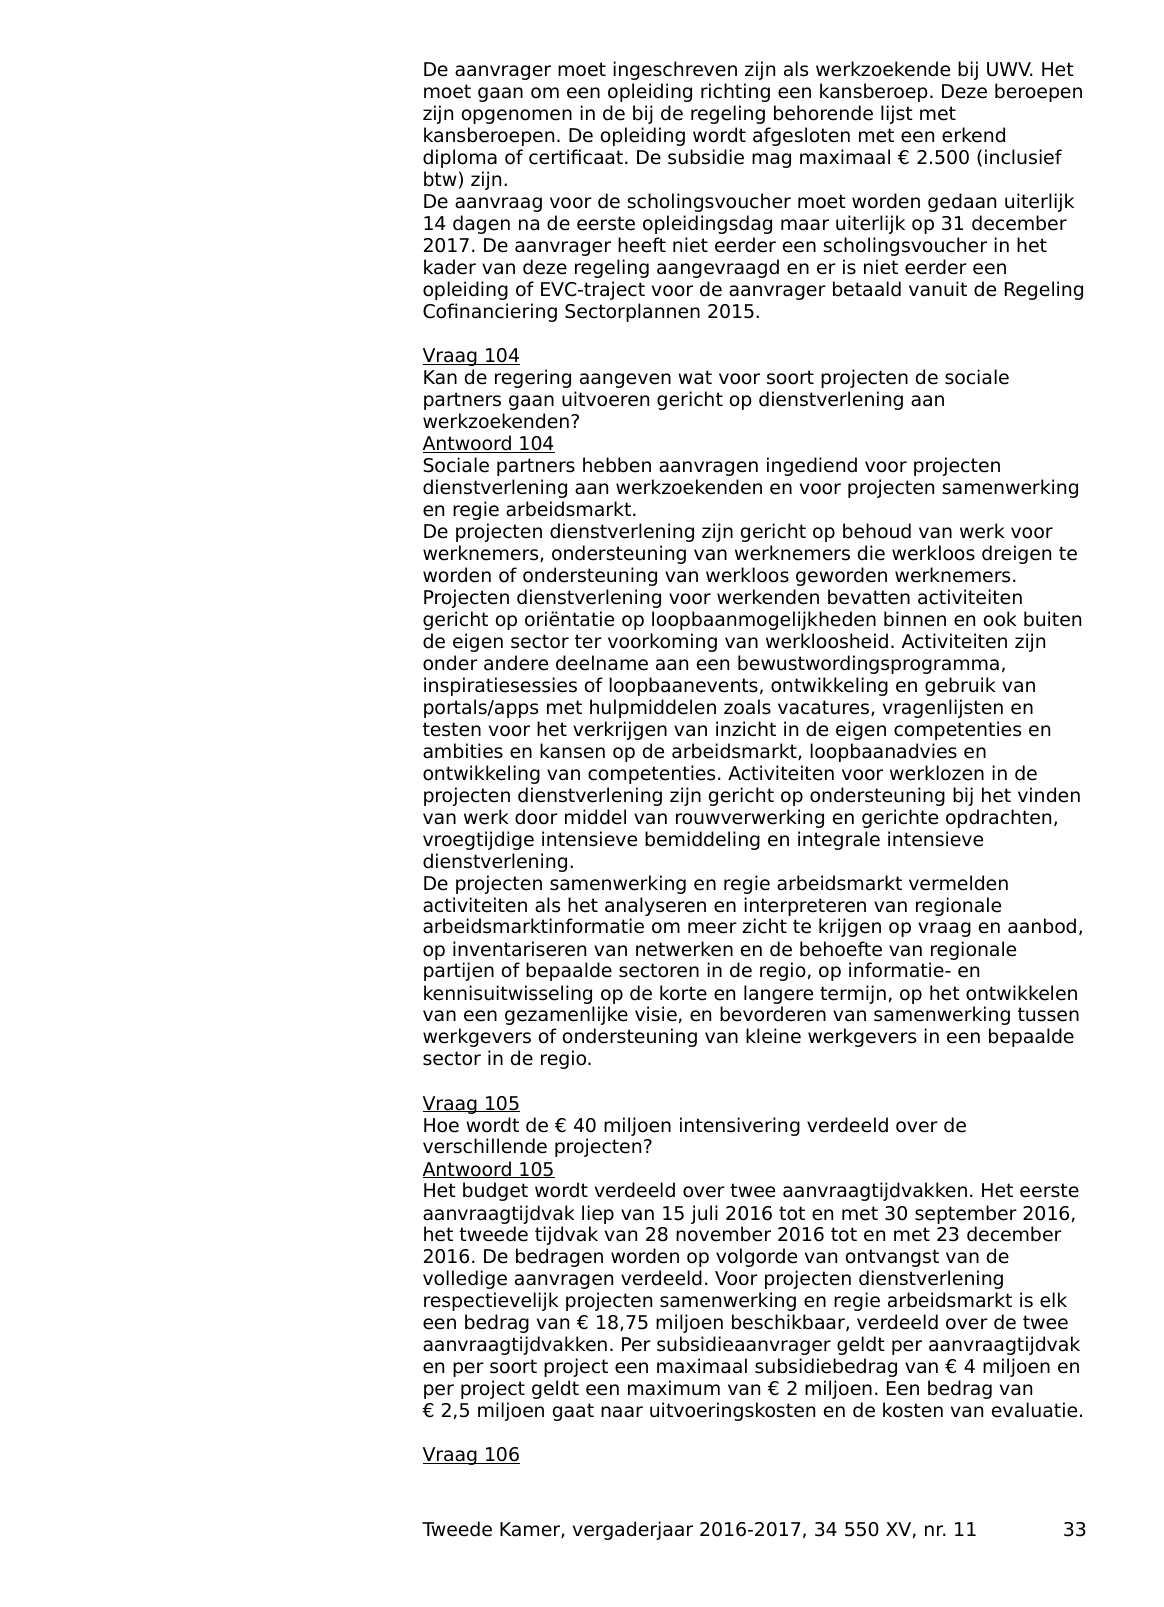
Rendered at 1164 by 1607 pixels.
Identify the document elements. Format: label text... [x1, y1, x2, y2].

text Antwoord 104 [422, 433, 1087, 455]
text Vraag 106 [422, 1444, 1087, 1466]
text De aanvrager moet ingeschreven zijn als werkzoekende bij UWV. Het moet gaan om een opleiding richting een kansberoep. Deze beroepen zijn opgenomen in de bij de regeling behorende lijst met kansberoepen. De opleiding wordt afgesloten met een erkend diploma of certificaat. De subsidie mag maximaal € 2.500 (inclusief btw) zijn. [422, 59, 1087, 191]
text Sociale partners hebben aanvragen ingediend voor projecten dienstverlening aan werkzoekenden en voor projecten samenwerking en regie arbeidsmarkt. [422, 455, 1087, 521]
text Vraag 104 [422, 345, 1087, 367]
text De projecten dienstverlening zijn gericht op behoud van werk voor werknemers, ondersteuning van werknemers die werkloos dreigen te worden of ondersteuning van werkloos geworden werknemers. Projecten dienstverlening voor werkenden bevatten activiteiten gericht op oriëntatie op loopbaanmogelijkheden binnen en ook buiten de eigen sector ter voorkoming van werkloosheid. Activiteiten zijn onder andere deelname aan een bewustwordingsprogramma, inspiratiesessies of loopbaanevents, ontwikkeling en gebruik van portals/apps met hulpmiddelen zoals vacatures, vragenlijsten en testen voor het verkrijgen van inzicht in de eigen competenties en ambities en kansen op de arbeidsmarkt, loopbaanadvies en ontwikkeling van competenties. Activiteiten voor werklozen in de projecten dienstverlening zijn gericht op ondersteuning bij het vinden van werk door middel van rouwverwerking en gerichte opdrachten, vroegtijdige intensieve bemiddeling en integrale intensieve dienstverlening. [422, 521, 1087, 872]
text De aanvraag voor de scholingsvoucher moet worden gedaan uiterlijk 14 dagen na de eerste opleidingsdag maar uiterlijk op 31 december 2017. De aanvrager heeft niet eerder een scholingsvoucher in het kader van deze regeling aangevraagd en er is niet eerder een opleiding of EVC-traject voor de aanvrager betaald vanuit de Regeling Cofinanciering Sectorplannen 2015. [422, 191, 1087, 323]
text Vraag 105 [422, 1092, 1087, 1114]
text Het budget wordt verdeeld over twee aanvraagtijdvakken. Het eerste aanvraagtijdvak liep van 15 juli 2016 tot en met 30 september 2016, het tweede tijdvak van 28 november 2016 tot en met 23 december 2016. De bedragen worden op volgorde van ontvangst van de volledige aanvragen verdeeld. Voor projecten dienstverlening respectievelijk projecten samenwerking en regie arbeidsmarkt is elk een bedrag van € 18,75 miljoen beschikbaar, verdeeld over de twee aanvraagtijdvakken. Per subsidieaanvrager geldt per aanvraagtijdvak en per soort project een maximaal subsidiebedrag van € 4 miljoen en per project geldt een maximum van € 2 miljoen. Een bedrag van € 2,5 miljoen gaat naar uitvoeringskosten en de kosten van evaluatie. [422, 1180, 1087, 1422]
text Antwoord 105 [422, 1158, 1087, 1180]
text De projecten samenwerking en regie arbeidsmarkt vermelden activiteiten als het analyseren en interpreteren van regionale arbeidsmarktinformatie om meer zicht te krijgen op vraag en aanbod, op inventariseren van netwerken en de behoefte van regionale partijen of bepaalde sectoren in de regio, op informatie- en kennisuitwisseling op de korte en langere termijn, op het ontwikkelen van een gezamenlijke visie, en bevorderen van samenwerking tussen werkgevers of ondersteuning van kleine werkgevers in een bepaalde sector in de regio. [422, 872, 1087, 1070]
text Kan de regering aangeven wat voor soort projecten de sociale partners gaan uitvoeren gericht op dienstverlening aan werkzoekenden? [422, 367, 1087, 433]
text Hoe wordt de € 40 miljoen intensivering verdeeld over de verschillende projecten? [422, 1114, 1087, 1158]
